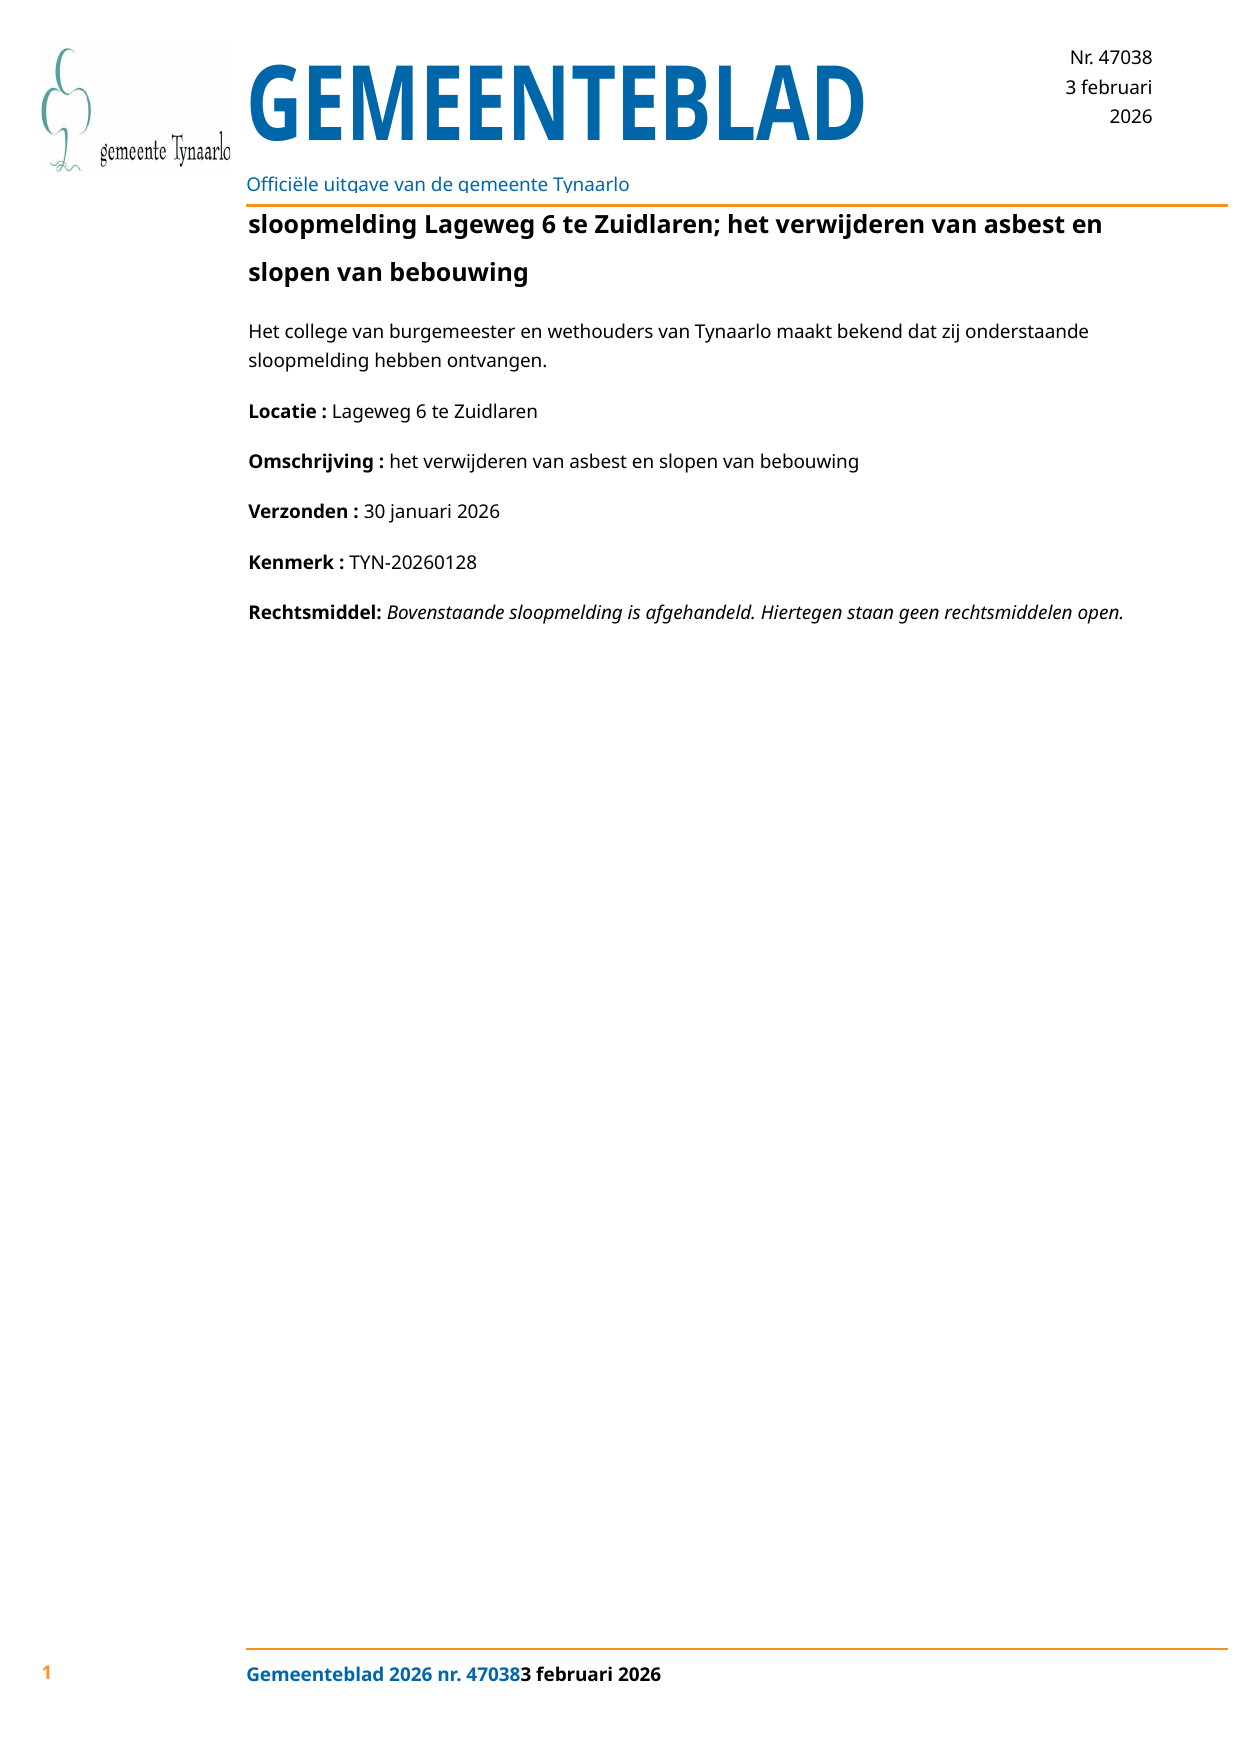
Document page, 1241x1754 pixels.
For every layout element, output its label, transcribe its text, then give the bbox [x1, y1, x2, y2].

text Rechtsmiddel: Bovenstaande sloopmelding is afgehandeld. Hiertegen staan geen rechtsmiddelen open. [248, 599, 1152, 625]
text Omschrijving : het verwijderen van asbest en slopen van bebouwing [248, 448, 1152, 474]
text Het college van burgemeester en wethouders van Tynaarlo maakt bekend dat zij onderstaande sloopmelding hebben ontvangen. [248, 318, 1152, 373]
text Verzonden : 30 januari 2026 [248, 499, 1152, 524]
text Locatie : Lageweg 6 te Zuidlaren [248, 398, 1152, 424]
text Kenmerk : TYN-20260128 [248, 549, 1152, 575]
picture [41, 47, 231, 172]
text sloopmelding Lageweg 6 te Zuidlaren; het verwijderen van asbest en slopen van bebouwing [248, 207, 1152, 288]
